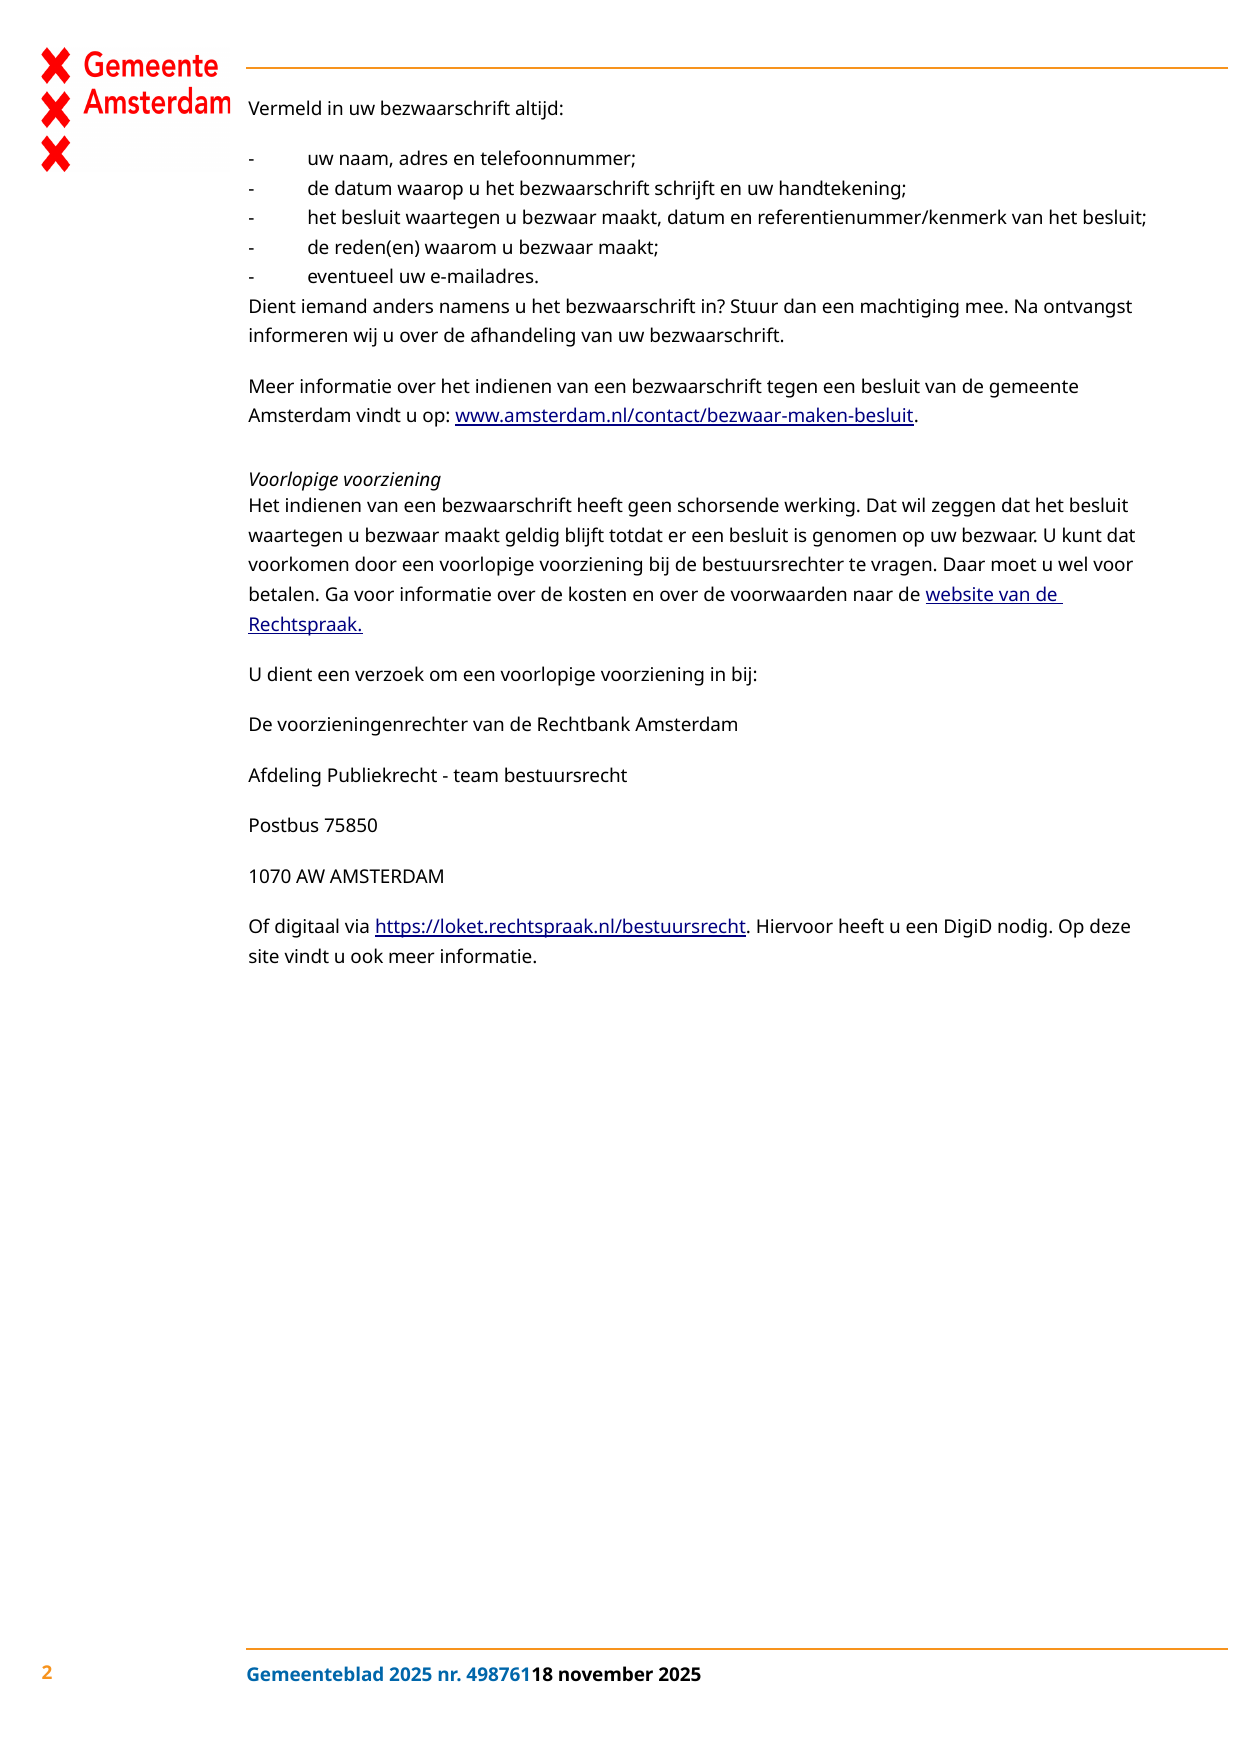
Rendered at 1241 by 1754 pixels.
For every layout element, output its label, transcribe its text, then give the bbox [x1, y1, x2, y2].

text Het indienen van een bezwaarschrift heeft geen schorsende werking. Dat wil zeggen dat het besluit waartegen u bezwaar maakt geldig blijft totdat er een besluit is genomen op uw bezwaar. U kunt dat voorkomen door een voorlopige voorziening bij de bestuursrechter te vragen. Daar moet u wel voor betalen. Ga voor informatie over de kosten en over de voorwaarden naar de website van de Rechtspraak. [248, 492, 1152, 636]
list eventueel uw e-mailadres. [248, 263, 1152, 289]
text U dient een verzoek om een voorlopige voorziening in bij: [248, 661, 1152, 687]
picture [41, 47, 231, 172]
list het besluit waartegen u bezwaar maakt, datum en referentienummer/kenmerk van het besluit; [248, 204, 1152, 230]
text Afdeling Publiekrecht - team bestuursrecht [248, 762, 1152, 788]
list de reden(en) waarom u bezwaar maakt; [248, 234, 1152, 260]
text Meer informatie over het indienen van een bezwaarschrift tegen een besluit van de gemeente Amsterdam vindt u op: www.amsterdam.nl/contact/bezwaar-maken-besluit. [248, 373, 1152, 428]
text Dient iemand anders namens u het bezwaarschrift in? Stuur dan een machtiging mee. Na ontvangst informeren wij u over de afhandeling van uw bezwaarschrift. [248, 293, 1152, 348]
list de datum waarop u het bezwaarschrift schrijft en uw handtekening; [248, 175, 1152, 201]
text De voorzieningenrechter van de Rechtbank Amsterdam [248, 712, 1152, 737]
list uw naam, adres en telefoonnummer; [248, 145, 1152, 171]
text Postbus 75850 [248, 812, 1152, 838]
text 1070 AW AMSTERDAM [248, 863, 1152, 888]
text Of digitaal via https://loket.rechtspraak.nl/bestuursrecht. Hiervoor heeft u een DigiD nodig. Op deze site vindt u ook meer informatie. [248, 913, 1152, 968]
text Vermeld in uw bezwaarschrift altijd: [248, 95, 1152, 121]
text Voorlopige voorziening [248, 467, 1152, 492]
